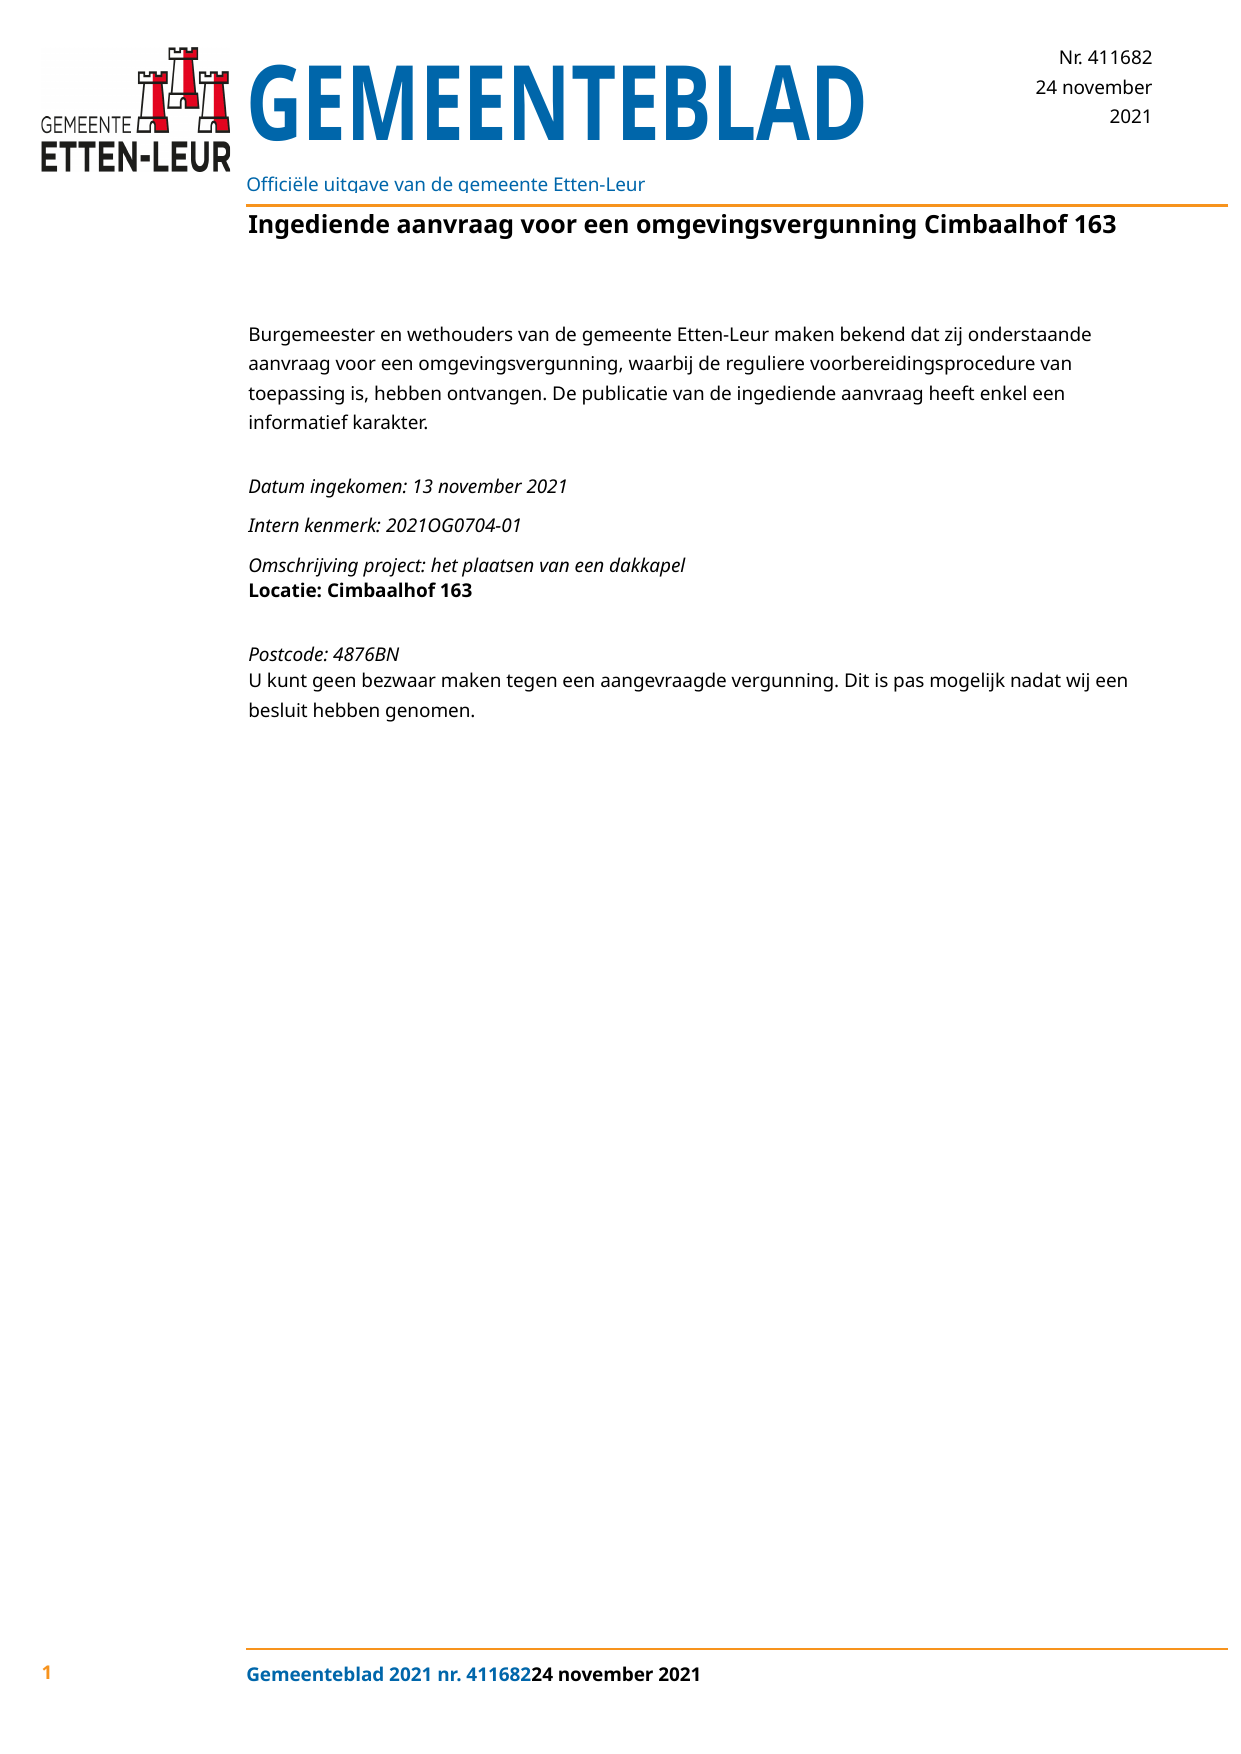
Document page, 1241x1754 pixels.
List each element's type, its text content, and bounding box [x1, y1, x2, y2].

text Ingediende aanvraag voor een omgevingsvergunning Cimbaalhof 163 [248, 207, 1152, 241]
text Intern kenmerk: 2021OG0704-01 [248, 513, 1152, 538]
picture [41, 47, 231, 172]
text Burgemeester en wethouders van de gemeente Etten-Leur maken bekend dat zij onderstaande aanvraag voor een omgevingsvergunning, waarbij de reguliere voorbereidingsprocedure van toepassing is, hebben ontvangen. De publicatie van de ingediende aanvraag heeft enkel een informatief karakter. [248, 321, 1152, 435]
text Postcode: 4876BN [248, 642, 1152, 667]
text Locatie: Cimbaalhof 163 [248, 578, 1152, 603]
text U kunt geen bezwaar maken tegen een aangevraagde vergunning. Dit is pas mogelijk nadat wij een besluit hebben genomen. [248, 667, 1152, 723]
text Omschrijving project: het plaatsen van een dakkapel [248, 552, 1152, 578]
text Datum ingekomen: 13 november 2021 [248, 473, 1152, 499]
